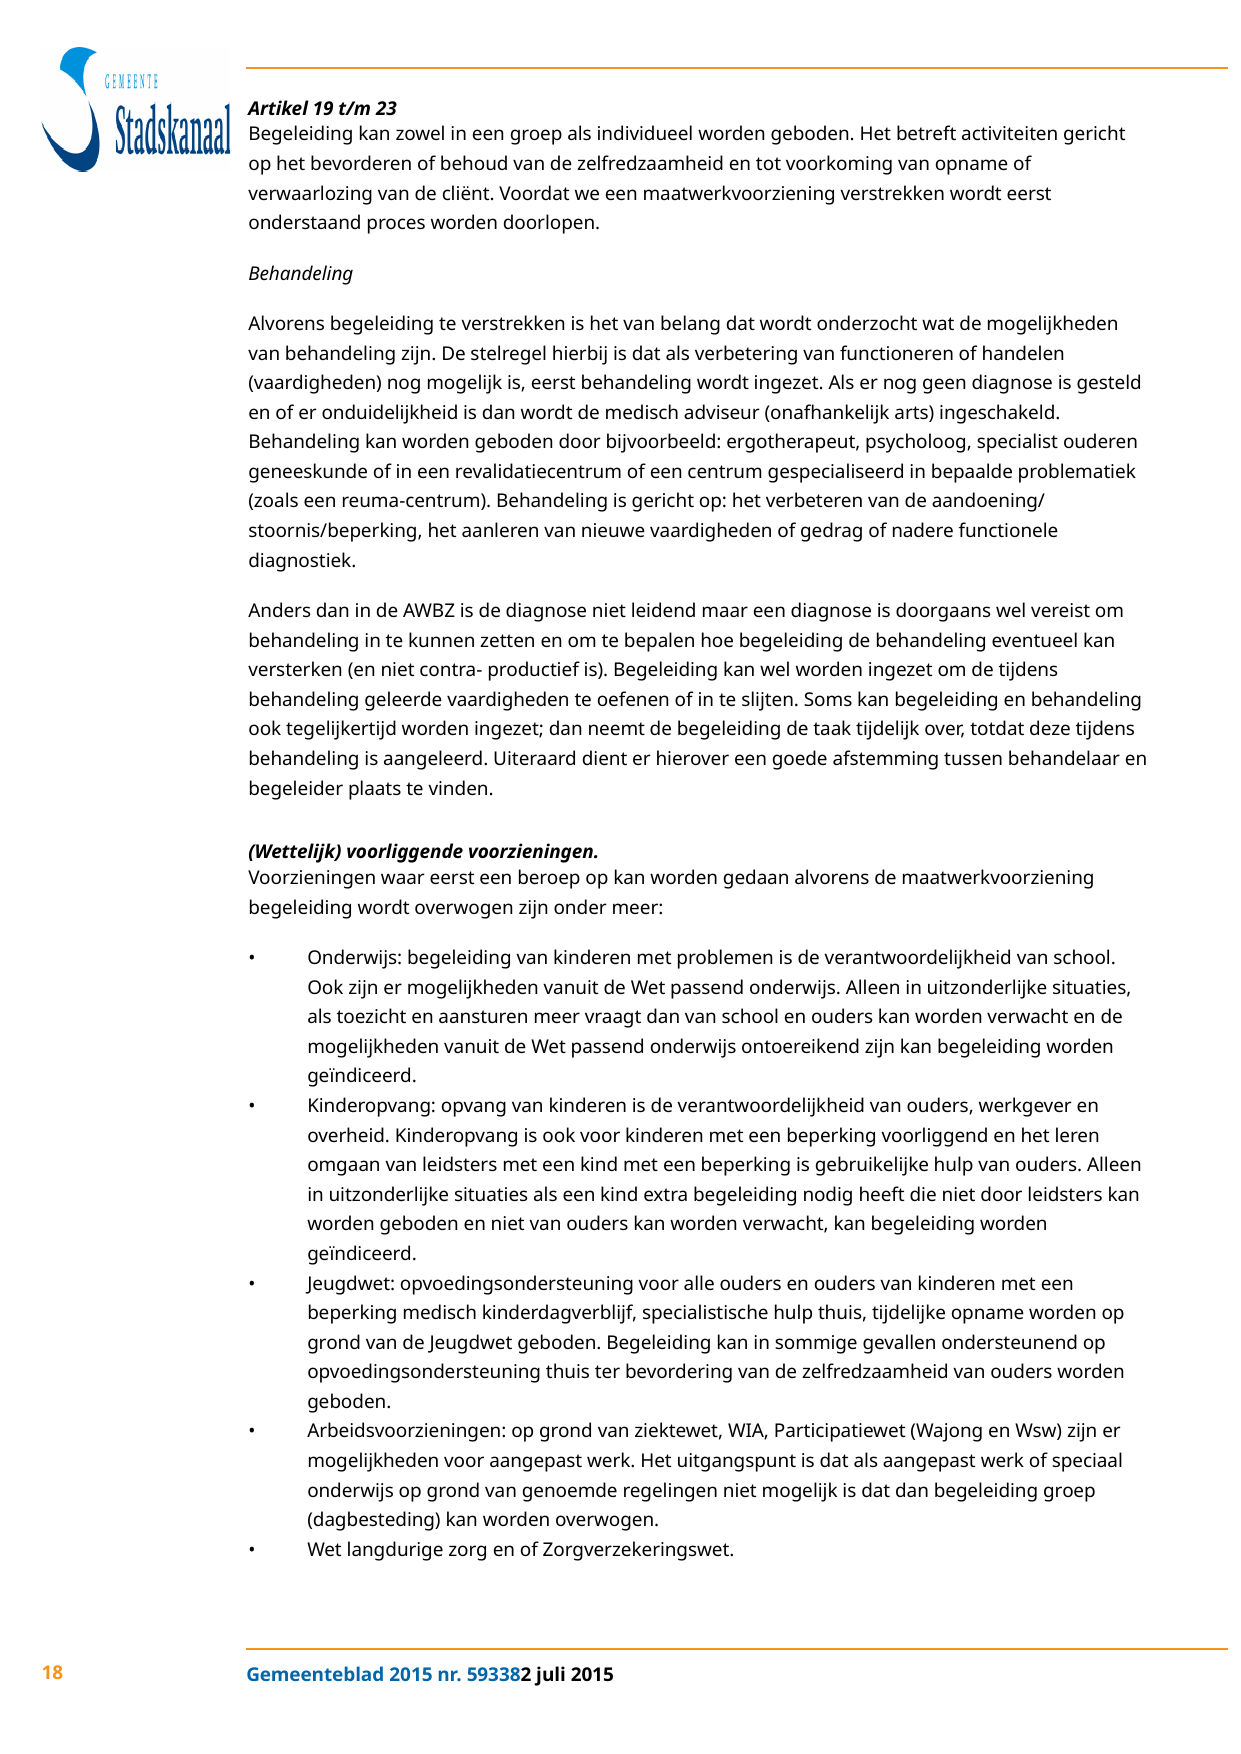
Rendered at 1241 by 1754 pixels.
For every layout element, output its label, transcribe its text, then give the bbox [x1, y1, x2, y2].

list Kinderopvang: opvang van kinderen is de verantwoordelijkheid van ouders, werkgever en overheid. Kinderopvang is ook voor kinderen met een beperking voorliggend en het leren omgaan van leidsters met een kind met een beperking is gebruikelijke hulp van ouders. Alleen in uitzonderlijke situaties als een kind extra begeleiding nodig heeft die niet door leidsters kan worden geboden en niet van ouders kan worden verwacht, kan begeleiding worden geïndiceerd. [248, 1092, 1152, 1266]
list Wet langdurige zorg en of Zorgverzekeringswet. [248, 1536, 1152, 1562]
text Behandeling [248, 260, 1152, 285]
picture [41, 47, 231, 172]
text (Wettelijk) voorliggende voorzieningen. [248, 839, 1152, 864]
text Alvorens begeleiding te verstrekken is het van belang dat wordt onderzocht wat de mogelijkheden van behandeling zijn. De stelregel hierbij is dat als verbetering van functioneren of handelen (vaardigheden) nog mogelijk is, eerst behandeling wordt ingezet. Als er nog geen diagnose is gesteld en of er onduidelijkheid is dan wordt de medisch adviseur (onafhankelijk arts) ingeschakeld. Behandeling kan worden geboden door bijvoorbeeld: ergotherapeut, psycholoog, specialist ouderen geneeskunde of in een revalidatiecentrum of een centrum gespecialiseerd in bepaalde problematiek (zoals een reuma-centrum). Behandeling is gericht op: het verbeteren van de aandoening/ stoornis/beperking, het aanleren van nieuwe vaardigheden of gedrag of nadere functionele diagnostiek. [248, 310, 1152, 572]
text Voorzieningen waar eerst een beroep op kan worden gedaan alvorens de maatwerkvoorziening begeleiding wordt overwogen zijn onder meer: [248, 864, 1152, 920]
list Jeugdwet: opvoedingsondersteuning voor alle ouders en ouders van kinderen met een beperking medisch kinderdagverblijf, specialistische hulp thuis, tijdelijke opname worden op grond van de Jeugdwet geboden. Begeleiding kan in sommige gevallen ondersteunend op opvoedingsondersteuning thuis ter bevordering van de zelfredzaamheid van ouders worden geboden. [248, 1270, 1152, 1414]
text Begeleiding kan zowel in een groep als individueel worden geboden. Het betreft activiteiten gericht op het bevorderen of behoud van de zelfredzaamheid en tot voorkoming van opname of verwaarlozing van de cliënt. Voordat we een maatwerkvoorziening verstrekken wordt eerst onderstaand proces worden doorlopen. [248, 121, 1152, 235]
list Onderwijs: begeleiding van kinderen met problemen is de verantwoordelijkheid van school. Ook zijn er mogelijkheden vanuit de Wet passend onderwijs. Alleen in uitzonderlijke situaties, als toezicht en aansturen meer vraagt dan van school en ouders kan worden verwacht en de mogelijkheden vanuit de Wet passend onderwijs ontoereikend zijn kan begeleiding worden geïndiceerd. [248, 944, 1152, 1088]
list Arbeidsvoorzieningen: op grond van ziektewet, WIA, Participatiewet (Wajong en Wsw) zijn er mogelijkheden voor aangepast werk. Het uitgangspunt is dat als aangepast werk of speciaal onderwijs op grond van genoemde regelingen niet mogelijk is dat dan begeleiding groep (dagbesteding) kan worden overwogen. [248, 1418, 1152, 1532]
text Artikel 19 t/m 23 [248, 95, 1152, 121]
text Anders dan in de AWBZ is de diagnose niet leidend maar een diagnose is doorgaans wel vereist om behandeling in te kunnen zetten en om te bepalen hoe begeleiding de behandeling eventueel kan versterken (en niet contra- productief is). Begeleiding kan wel worden ingezet om de tijdens behandeling geleerde vaardigheden te oefenen of in te slijten. Soms kan begeleiding en behandeling ook tegelijkertijd worden ingezet; dan neemt de begeleiding de taak tijdelijk over, totdat deze tijdens behandeling is aangeleerd. Uiteraard dient er hierover een goede afstemming tussen behandelaar en begeleider plaats te vinden. [248, 597, 1152, 800]
